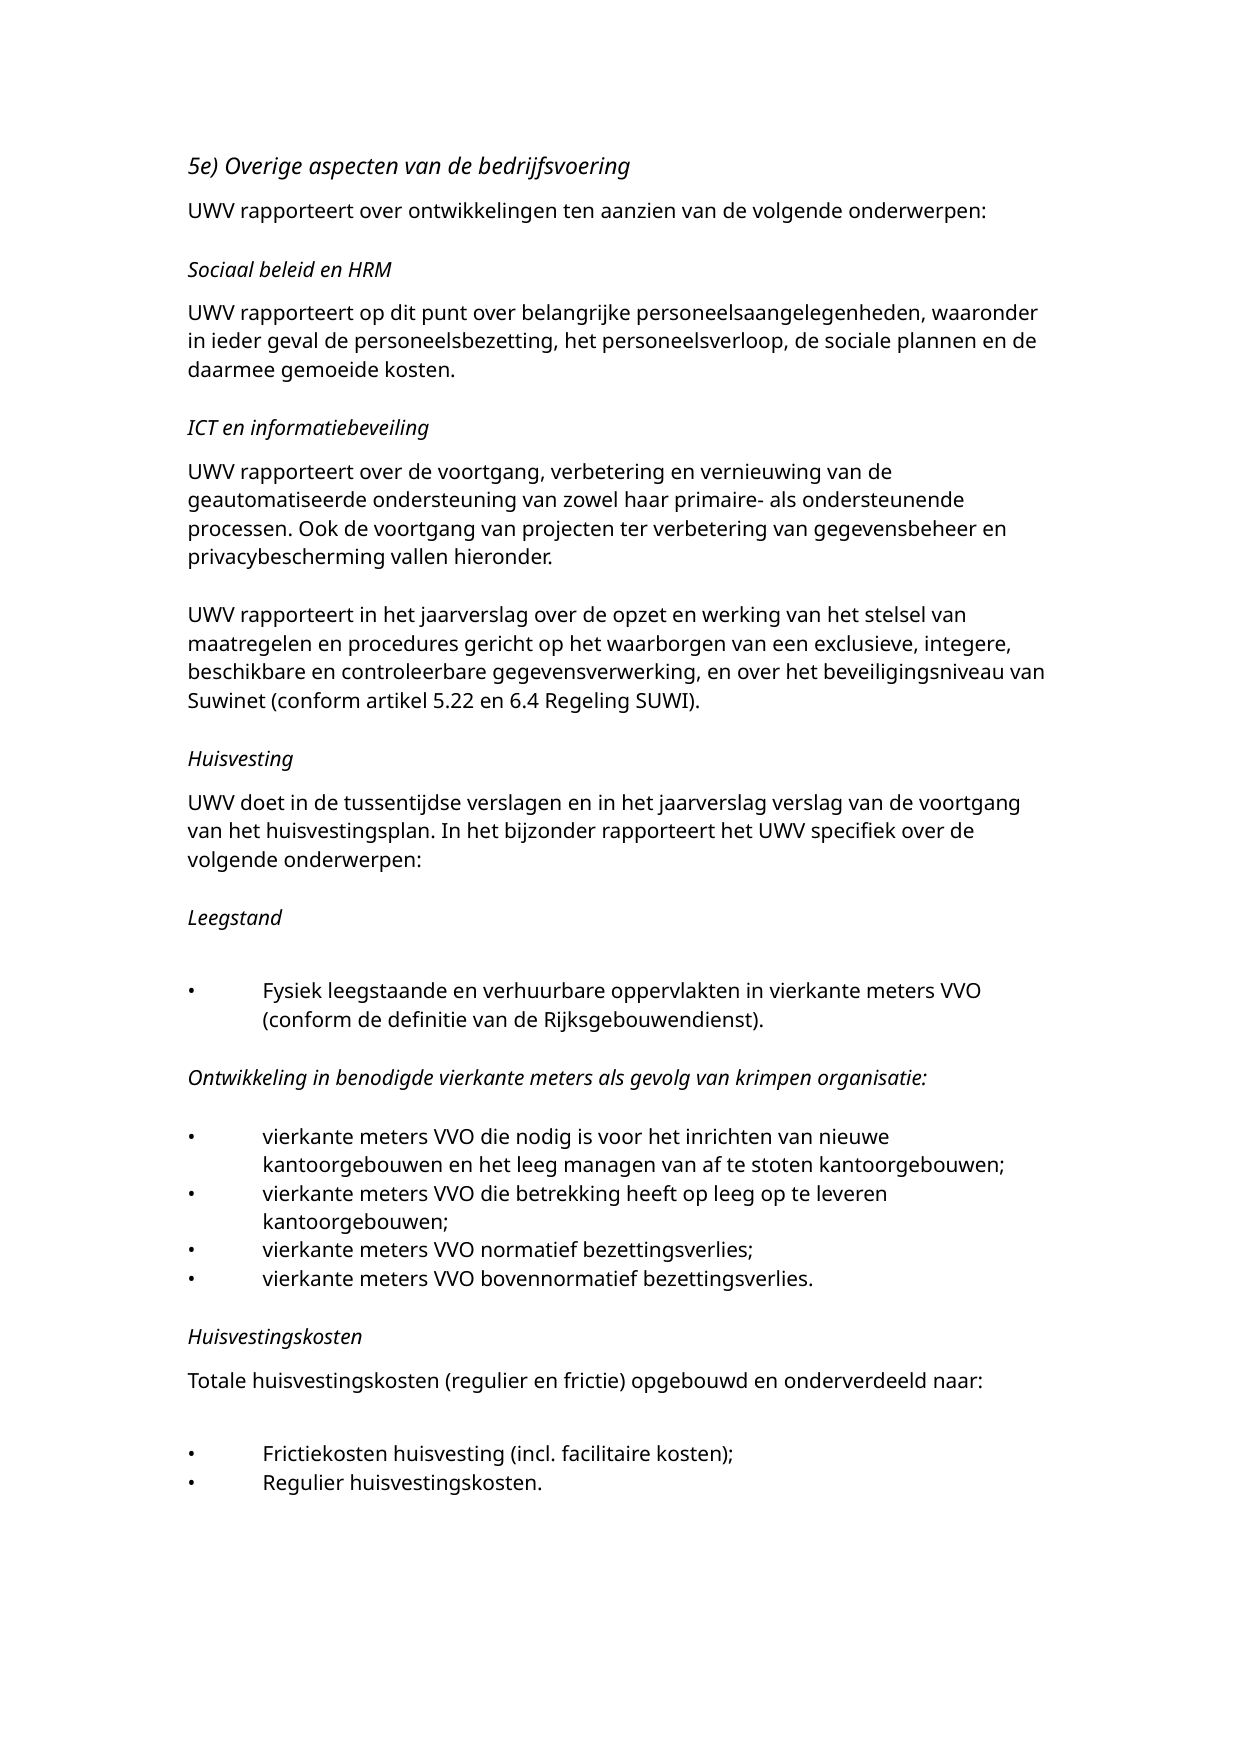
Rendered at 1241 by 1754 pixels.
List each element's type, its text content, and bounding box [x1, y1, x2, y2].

text Leegstand [187, 903, 1053, 932]
text ICT en informatiebeveiling [187, 413, 1053, 442]
list Fysiek leegstaande en verhuurbare oppervlakten in vierkante meters VVO (conform de definitie van de Rijksgebouwendienst). [187, 977, 1053, 1033]
subtitle 5e) Overige aspecten van de bedrijfsvoering [187, 150, 1053, 181]
text UWV rapporteert op dit punt over belangrijke personeelsaangelegenheden, waaronder in ieder geval de personeelsbezetting, het personeelsverloop, de sociale plannen en de daarmee gemoeide kosten. [187, 298, 1053, 383]
text UWV rapporteert in het jaarverslag over de opzet en werking van het stelsel van maatregelen en procedures gericht op het waarborgen van een exclusieve, integere, beschikbare en controleerbare gegevensverwerking, en over het beveiligingsniveau van Suwinet (conform artikel 5.22 en 6.4 Regeling SUWI). [187, 601, 1053, 714]
list vierkante meters VVO bovennormatief bezettingsverlies. [187, 1264, 1053, 1292]
text Ontwikkeling in benodigde vierkante meters als gevolg van krimpen organisatie: [187, 1063, 1053, 1092]
text Huisvestingskosten [187, 1322, 1053, 1351]
text Totale huisvestingskosten (regulier en frictie) opgebouwd en onderverdeeld naar: [187, 1366, 1053, 1394]
text UWV doet in de tussentijdse verslagen en in het jaarverslag verslag van de voortgang van het huisvestingsplan. In het bijzonder rapporteert het UWV specifiek over de volgende onderwerpen: [187, 788, 1053, 873]
text UWV rapporteert over ontwikkelingen ten aanzien van de volgende onderwerpen: [187, 196, 1053, 225]
list vierkante meters VVO normatief bezettingsverlies; [187, 1236, 1053, 1264]
list vierkante meters VVO die betrekking heeft op leeg op te leveren kantoorgebouwen; [187, 1179, 1053, 1236]
text Huisvesting [187, 744, 1053, 773]
text UWV rapporteert over de voortgang, verbetering en vernieuwing van de geautomatiseerde ondersteuning van zowel haar primaire- als ondersteunende processen. Ook de voortgang van projecten ter verbetering van gegevensbeheer en privacybescherming vallen hieronder. [187, 457, 1053, 571]
list vierkante meters VVO die nodig is voor het inrichten van nieuwe kantoorgebouwen en het leeg managen van af te stoten kantoorgebouwen; [187, 1122, 1053, 1179]
list Frictiekosten huisvesting (incl. facilitaire kosten); [187, 1439, 1053, 1468]
text Sociaal beleid en HRM [187, 255, 1053, 283]
list Regulier huisvestingskosten. [187, 1468, 1053, 1496]
